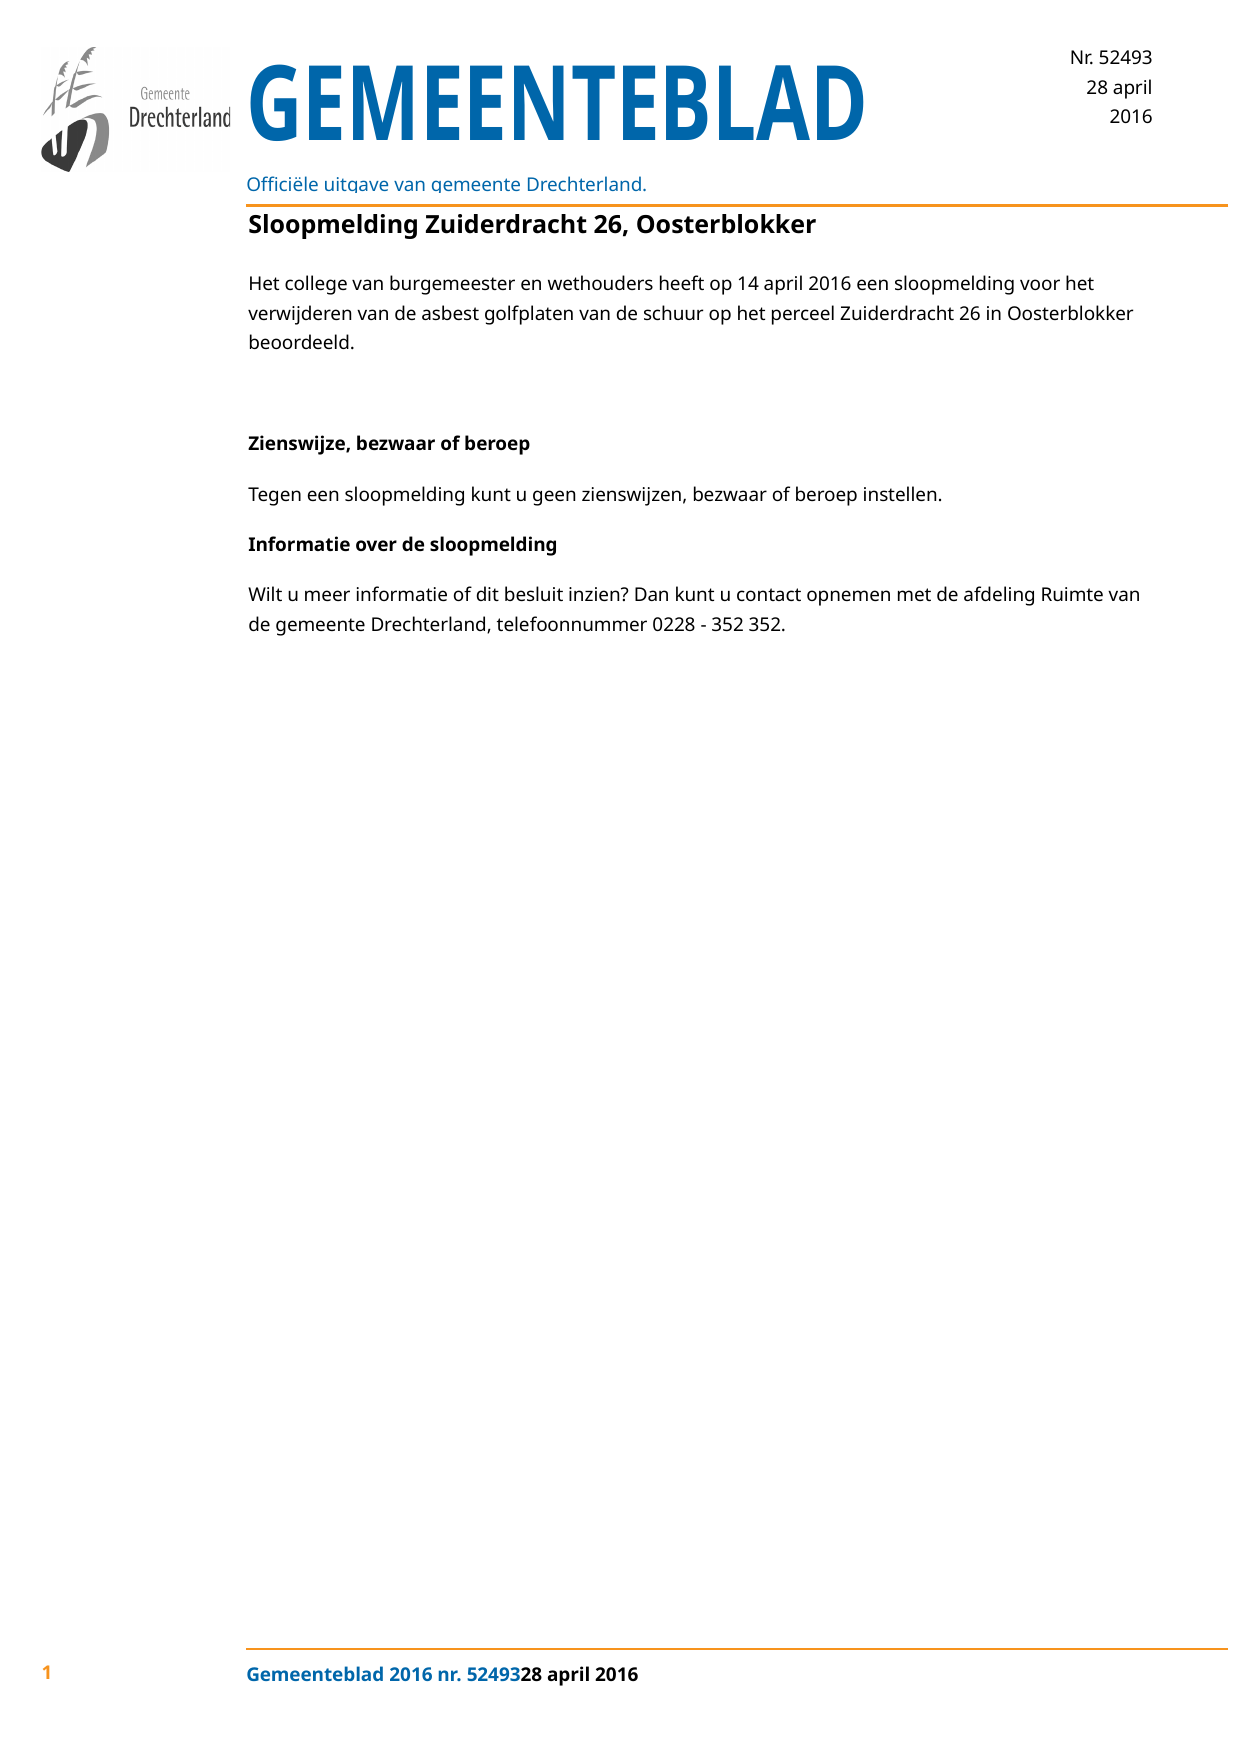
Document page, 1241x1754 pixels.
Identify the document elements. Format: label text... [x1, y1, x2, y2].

text Sloopmelding Zuiderdracht 26, Oosterblokker [248, 207, 1152, 241]
text Het college van burgemeester en wethouders heeft op 14 april 2016 een sloopmelding voor het verwijderen van de asbest golfplaten van de schuur op het perceel Zuiderdracht 26 in Oosterblokker beoordeeld. [248, 270, 1152, 355]
text Wilt u meer informatie of dit besluit inzien? Dan kunt u contact opnemen met de afdeling Ruimte van de gemeente Drechterland, telefoonnummer 0228 - 352 352. [248, 582, 1152, 637]
text Zienswijze, bezwaar of beroep [248, 430, 1152, 456]
text Informatie over de sloopmelding [248, 531, 1152, 557]
picture [41, 47, 231, 172]
text Tegen een sloopmelding kunt u geen zienswijzen, bezwaar of beroep instellen. [248, 481, 1152, 506]
